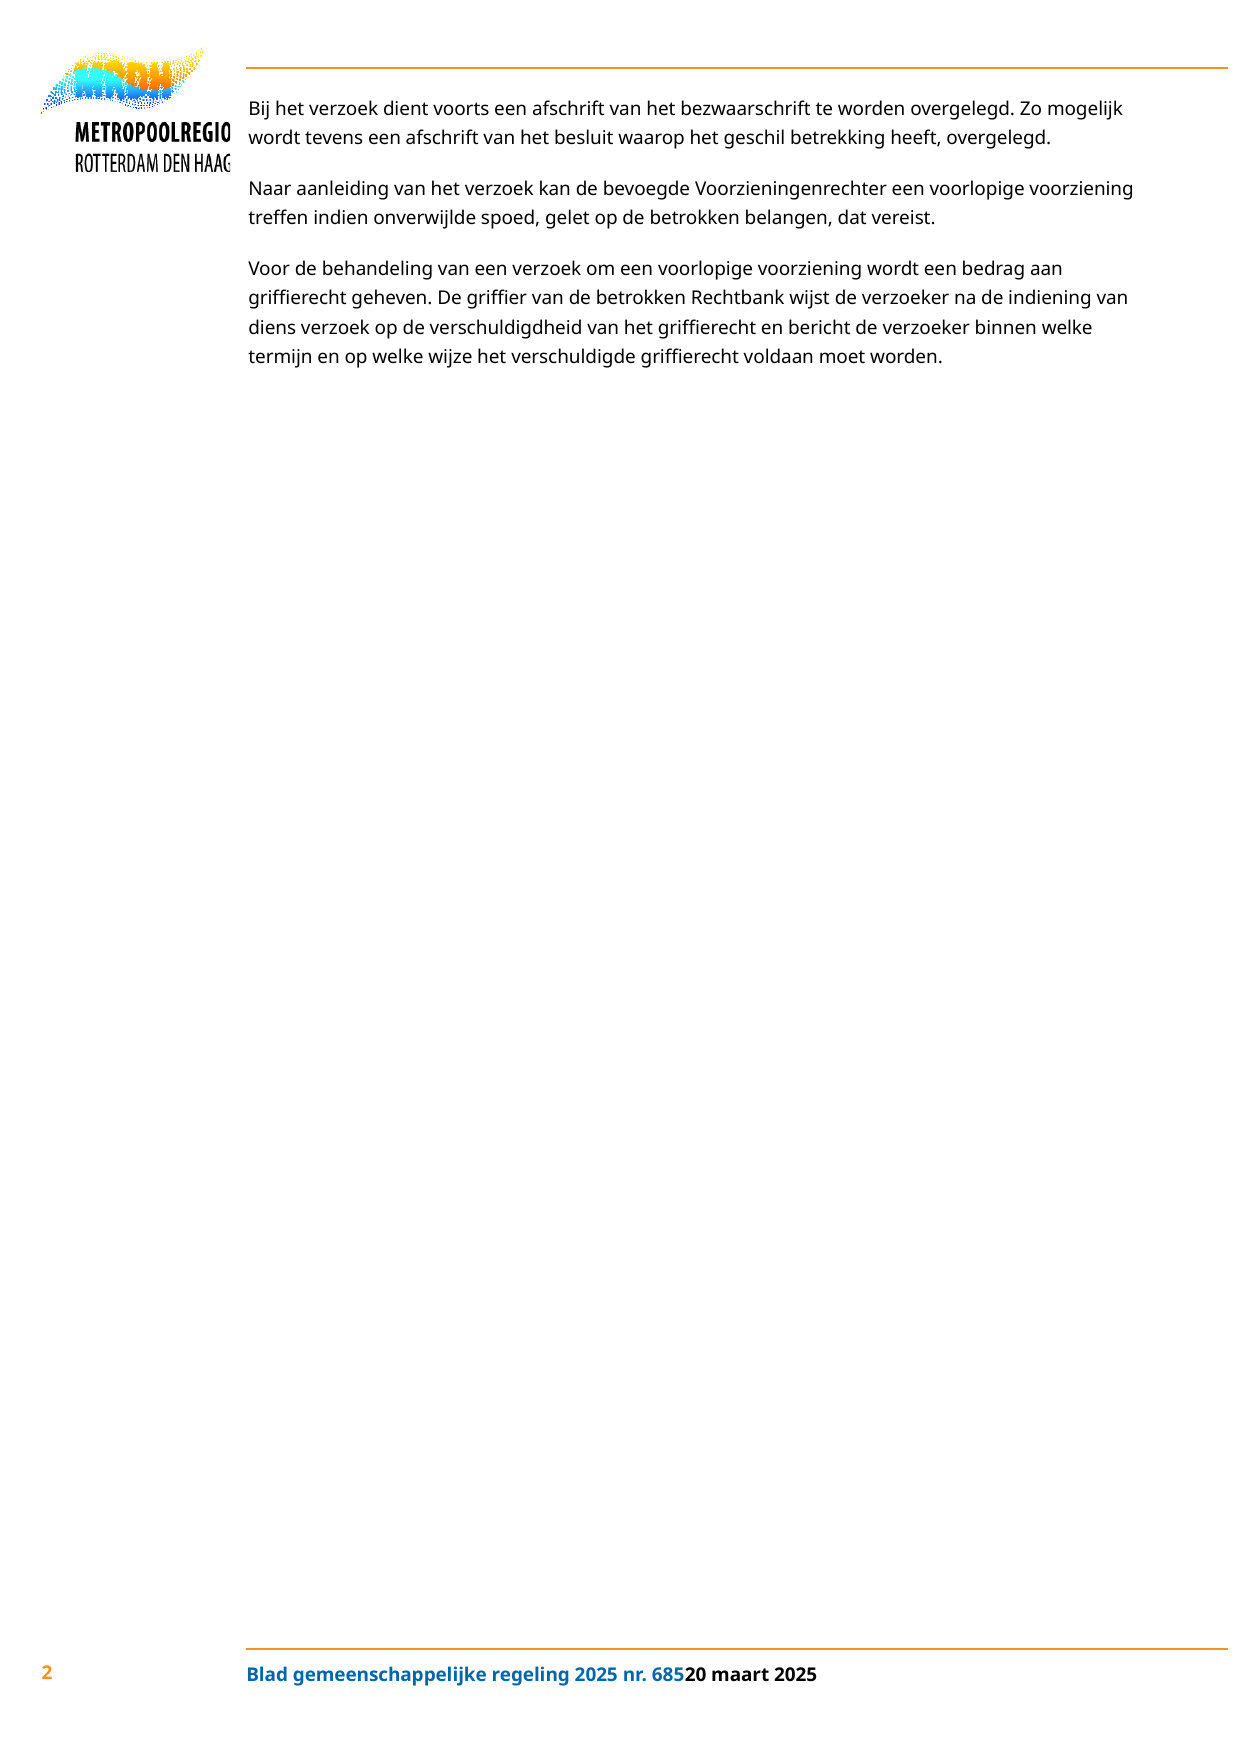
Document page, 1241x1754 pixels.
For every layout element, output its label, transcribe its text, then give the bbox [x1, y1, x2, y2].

text Bij het verzoek dient voorts een afschrift van het bezwaarschrift te worden overgelegd. Zo mogelijk wordt tevens een afschrift van het besluit waarop het geschil betrekking heeft, overgelegd. [248, 95, 1152, 150]
picture [41, 47, 231, 172]
text Voor de behandeling van een verzoek om een voorlopige voorziening wordt een bedrag aan griffierecht geheven. De griffier van de betrokken Rechtbank wijst de verzoeker na de indiening van diens verzoek op de verschuldigdheid van het griffierecht en bericht de verzoeker binnen welke termijn en op welke wijze het verschuldigde griffierecht voldaan moet worden. [248, 255, 1152, 369]
text Naar aanleiding van het verzoek kan de bevoegde Voorzieningenrechter een voorlopige voorziening treffen indien onverwijlde spoed, gelet op de betrokken belangen, dat vereist. [248, 175, 1152, 230]
